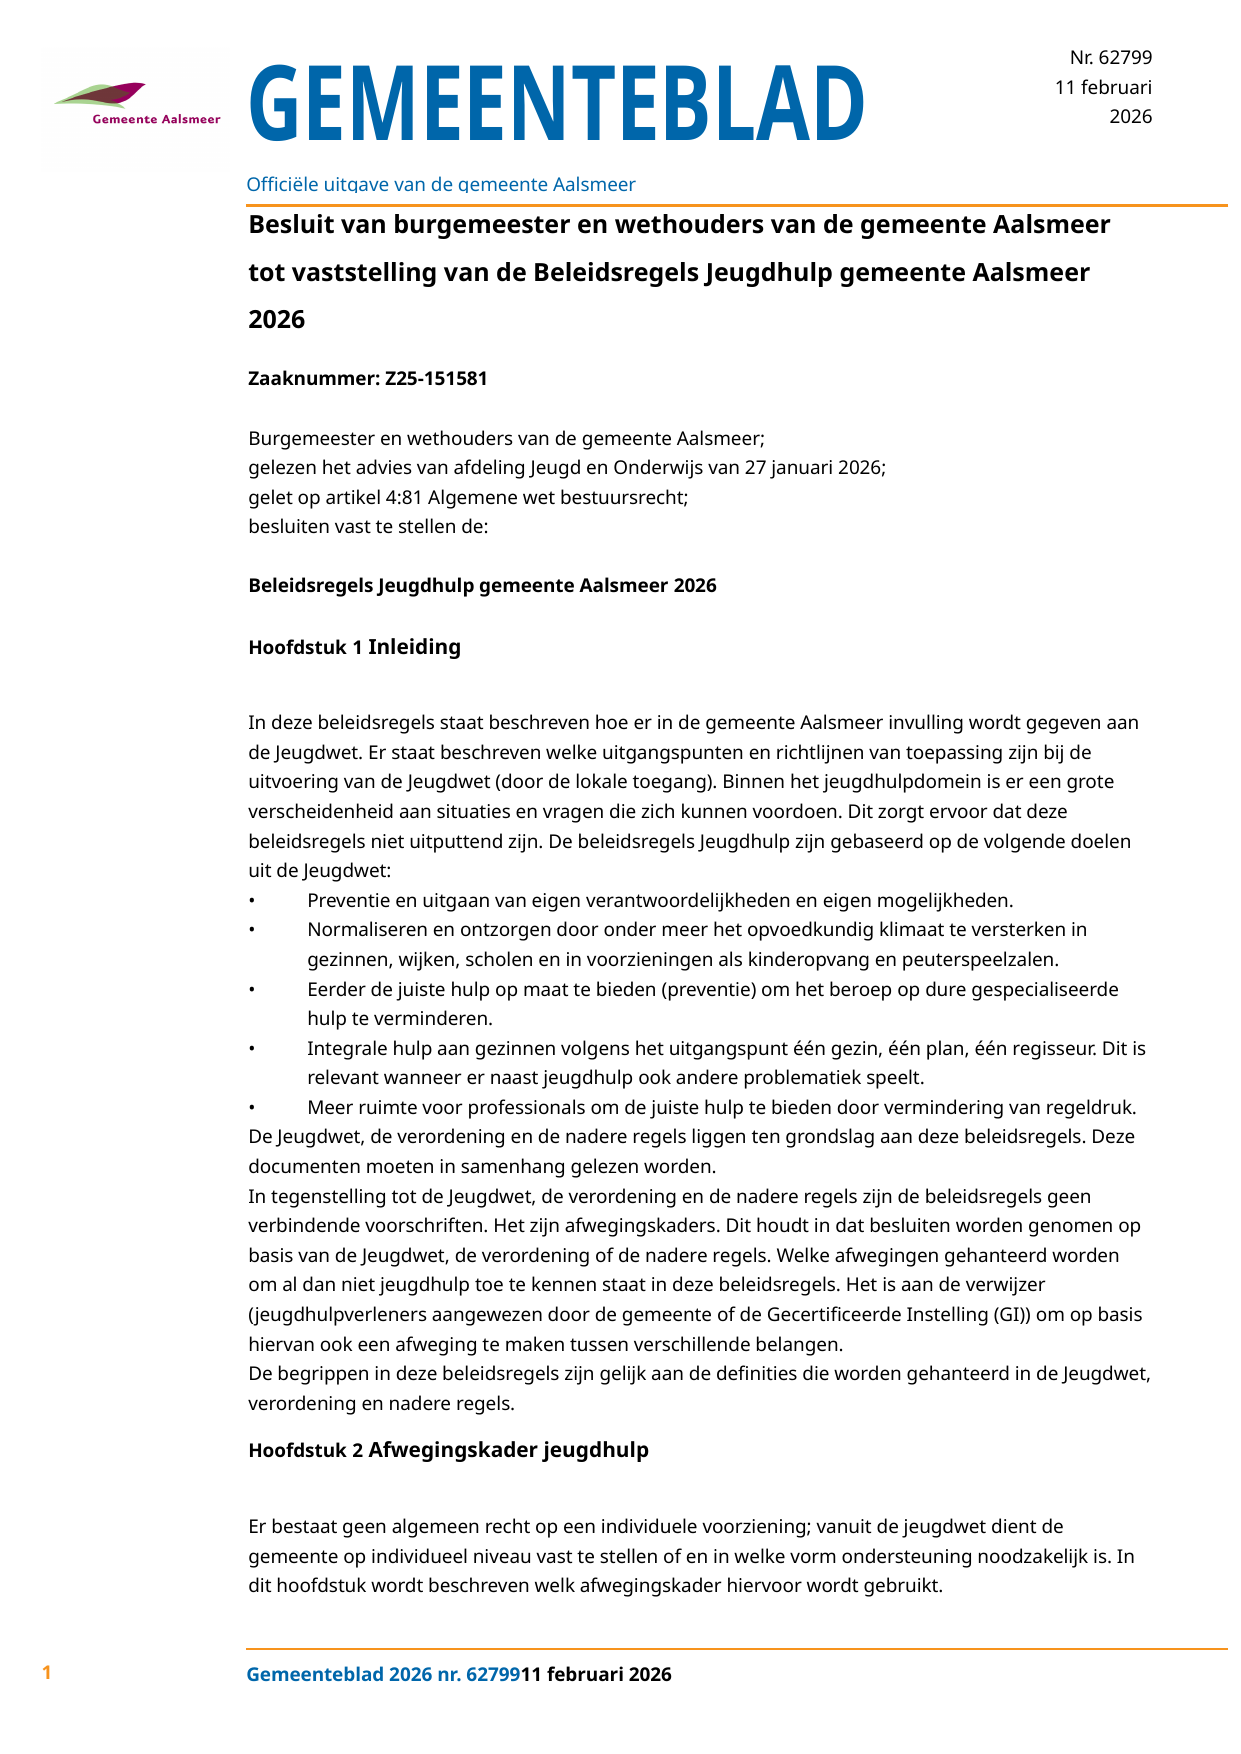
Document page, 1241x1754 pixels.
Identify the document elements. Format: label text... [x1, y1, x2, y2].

text Zaaknummer: Z25-151581 [248, 366, 1152, 391]
text Beleidsregels Jeugdhulp gemeente Aalsmeer 2026 [248, 573, 1152, 598]
text gelezen het advies van afdeling Jeugd en Onderwijs van 27 januari 2026; [248, 454, 1152, 480]
text In deze beleidsregels staat beschreven hoe er in de gemeente Aalsmeer invulling wordt gegeven aan de Jeugdwet. Er staat beschreven welke uitgangspunten en richtlijnen van toepassing zijn bij de uitvoering van de Jeugdwet (door de lokale toegang). Binnen het jeugdhulpdomein is er een grote verscheidenheid aan situaties en vragen die zich kunnen voordoen. Dit zorgt ervoor dat deze beleidsregels niet uitputtend zijn. De beleidsregels Jeugdhulp zijn gebaseerd op de volgende doelen uit de Jeugdwet: [248, 709, 1152, 883]
list Integrale hulp aan gezinnen volgens het uitgangspunt één gezin, één plan, één regisseur. Dit is relevant wanneer er naast jeugdhulp ook andere problematiek speelt. [248, 1035, 1152, 1090]
list Normaliseren en ontzorgen door onder meer het opvoedkundig klimaat te versterken in gezinnen, wijken, scholen en in voorzieningen als kinderopvang en peuterspeelzalen. [248, 917, 1152, 972]
text Er bestaat geen algemeen recht op een individuele voorziening; vanuit de jeugdwet dient de gemeente op individueel niveau vast te stellen of en in welke vorm ondersteuning noodzakelijk is. In dit hoofdstuk wordt beschreven welk afwegingskader hiervoor wordt gebruikt. [248, 1513, 1152, 1598]
list Preventie en uitgaan van eigen verantwoordelijkheden en eigen mogelijkheden. [248, 887, 1152, 913]
text besluiten vast te stellen de: [248, 513, 1152, 539]
list Meer ruimte voor professionals om de juiste hulp te bieden door vermindering van regeldruk. [248, 1094, 1152, 1120]
picture [41, 47, 231, 172]
text gelet op artikel 4:81 Algemene wet bestuursrecht; [248, 484, 1152, 509]
text Besluit van burgemeester en wethouders van de gemeente Aalsmeer tot vaststelling van de Beleidsregels Jeugdhulp gemeente Aalsmeer 2026 [248, 207, 1152, 336]
text Burgemeester en wethouders van de gemeente Aalsmeer; [248, 425, 1152, 450]
text De Jeugdwet, de verordening en de nadere regels liggen ten grondslag aan deze beleidsregels. Deze documenten moeten in samenhang gelezen worden. [248, 1124, 1152, 1179]
text Hoofdstuk 1 Inleiding [248, 632, 1152, 660]
text In tegenstelling tot de Jeugdwet, de verordening en de nadere regels zijn de beleidsregels geen verbindende voorschriften. Het zijn afwegingskaders. Dit houdt in dat besluiten worden genomen op basis van de Jeugdwet, de verordening of de nadere regels. Welke afwegingen gehanteerd worden om al dan niet jeugdhulp toe te kennen staat in deze beleidsregels. Het is aan de verwijzer (jeugdhulpverleners aangewezen door de gemeente of de Gecertificeerde Instelling (GI)) om op basis hiervan ook een afweging te maken tussen verschillende belangen. [248, 1183, 1152, 1356]
list Eerder de juiste hulp op maat te bieden (preventie) om het beroep op dure gespecialiseerde hulp te verminderen. [248, 976, 1152, 1031]
text De begrippen in deze beleidsregels zijn gelijk aan de definities die worden gehanteerd in de Jeugdwet, verordening en nadere regels. [248, 1360, 1152, 1416]
text Hoofdstuk 2 Afwegingskader jeugdhulp [248, 1436, 1152, 1464]
